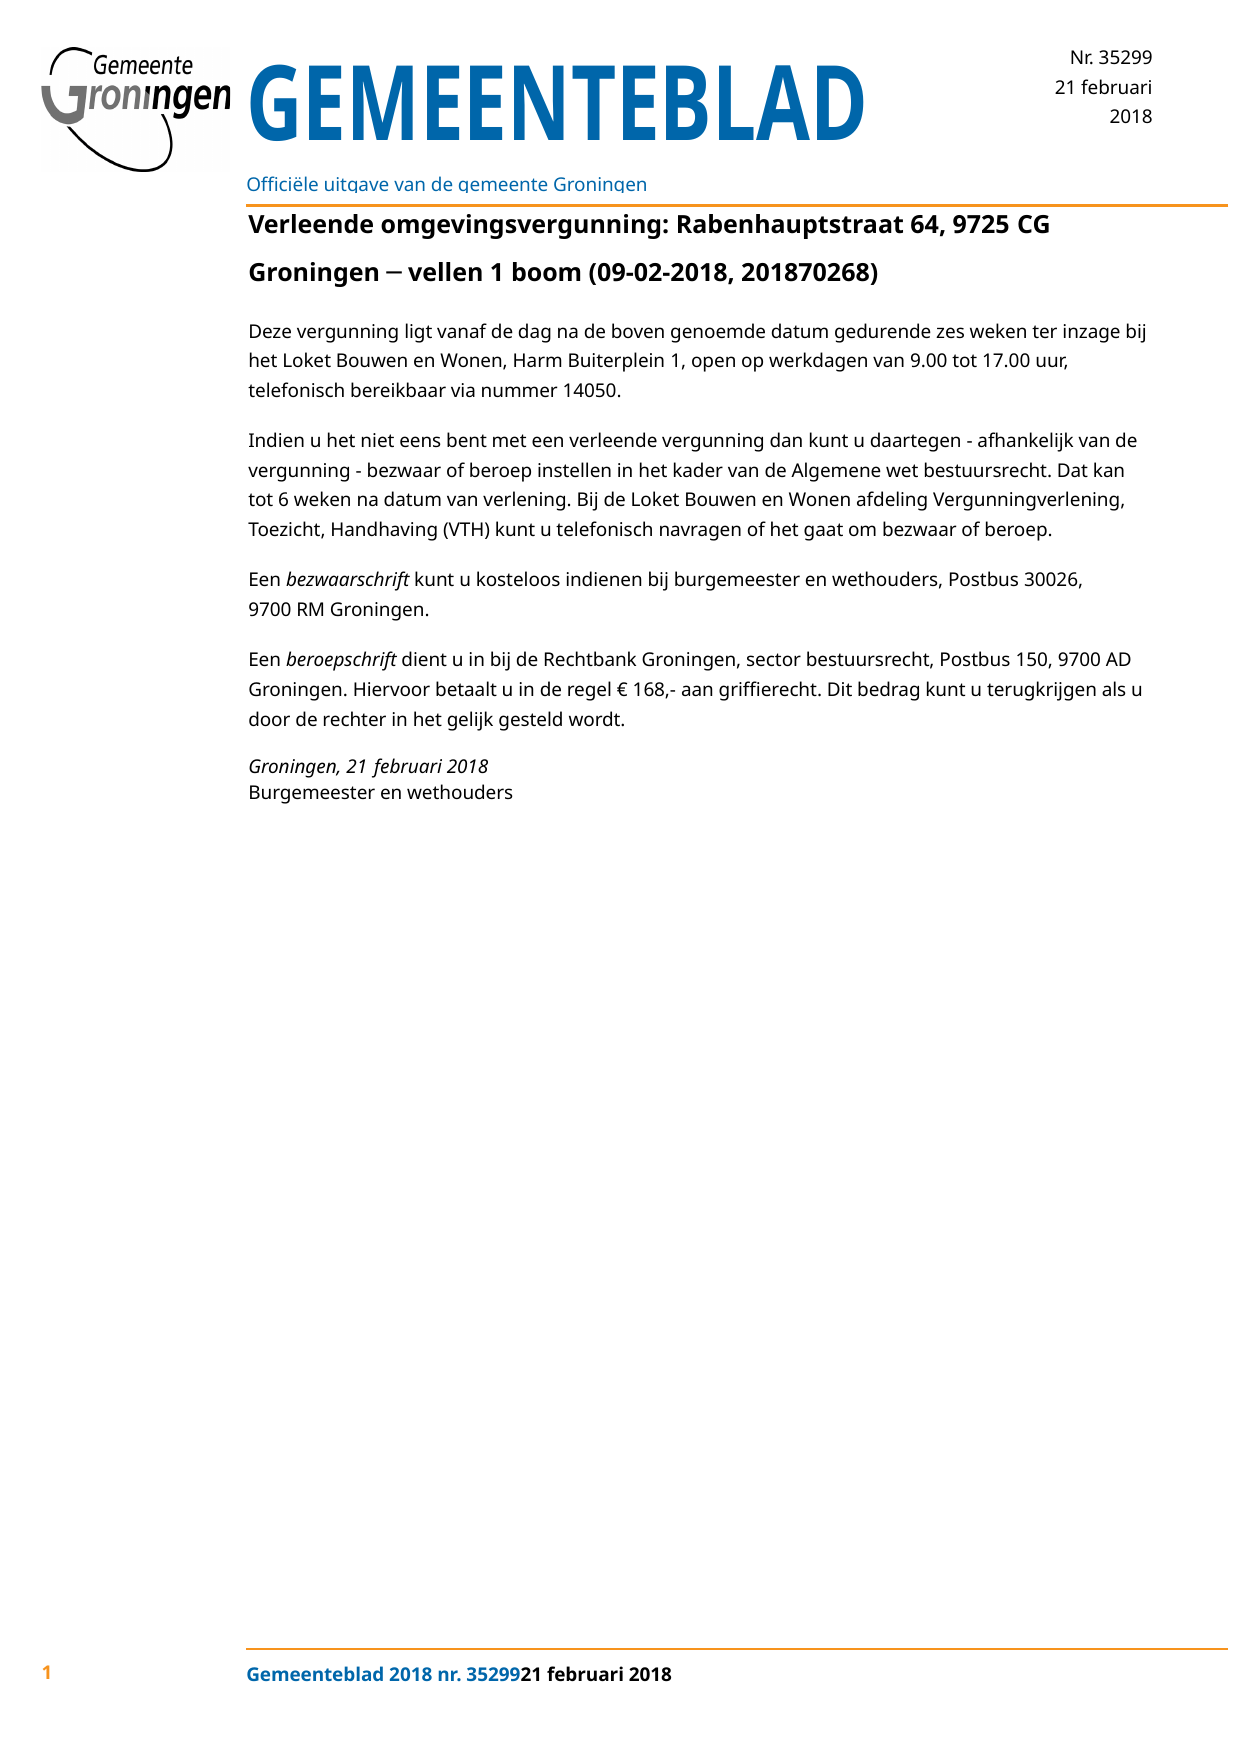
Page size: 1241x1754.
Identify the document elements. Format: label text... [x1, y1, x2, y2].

text Indien u het niet eens bent met een verleende vergunning dan kunt u daartegen - afhankelijk van de vergunning - bezwaar of beroep instellen in het kader van de Algemene wet bestuursrecht. Dat kan tot 6 weken na datum van verlening. Bij de Loket Bouwen en Wonen afdeling Vergunningverlening, Toezicht, Handhaving (VTH) kunt u telefonisch navragen of het gaat om bezwaar of beroep. [248, 427, 1152, 542]
text Burgemeester en wethouders [248, 779, 1152, 805]
text Een bezwaarschrift kunt u kosteloos indienen bij burgemeester en wethouders, Postbus 30026, 9700 RM Groningen. [248, 567, 1152, 622]
text Deze vergunning ligt vanaf de dag na de boven genoemde datum gedurende zes weken ter inzage bij het Loket Bouwen en Wonen, Harm Buiterplein 1, open op werkdagen van 9.00 tot 17.00 uur, telefonisch bereikbaar via nummer 14050. [248, 318, 1152, 403]
text Verleende omgevingsvergunning: Rabenhauptstraat 64, 9725 CG Groningen ─ vellen 1 boom (09-02-2018, 201870268) [248, 207, 1152, 288]
picture [41, 47, 231, 172]
text Een beroepschrift dient u in bij de Rechtbank Groningen, sector bestuursrecht, Postbus 150, 9700 AD Groningen. Hiervoor betaalt u in de regel € 168,- aan griffierecht. Dit bedrag kunt u terugkrijgen als u door de rechter in het gelijk gesteld wordt. [248, 647, 1152, 732]
text Groningen, 21 februari 2018 [248, 754, 1152, 779]
